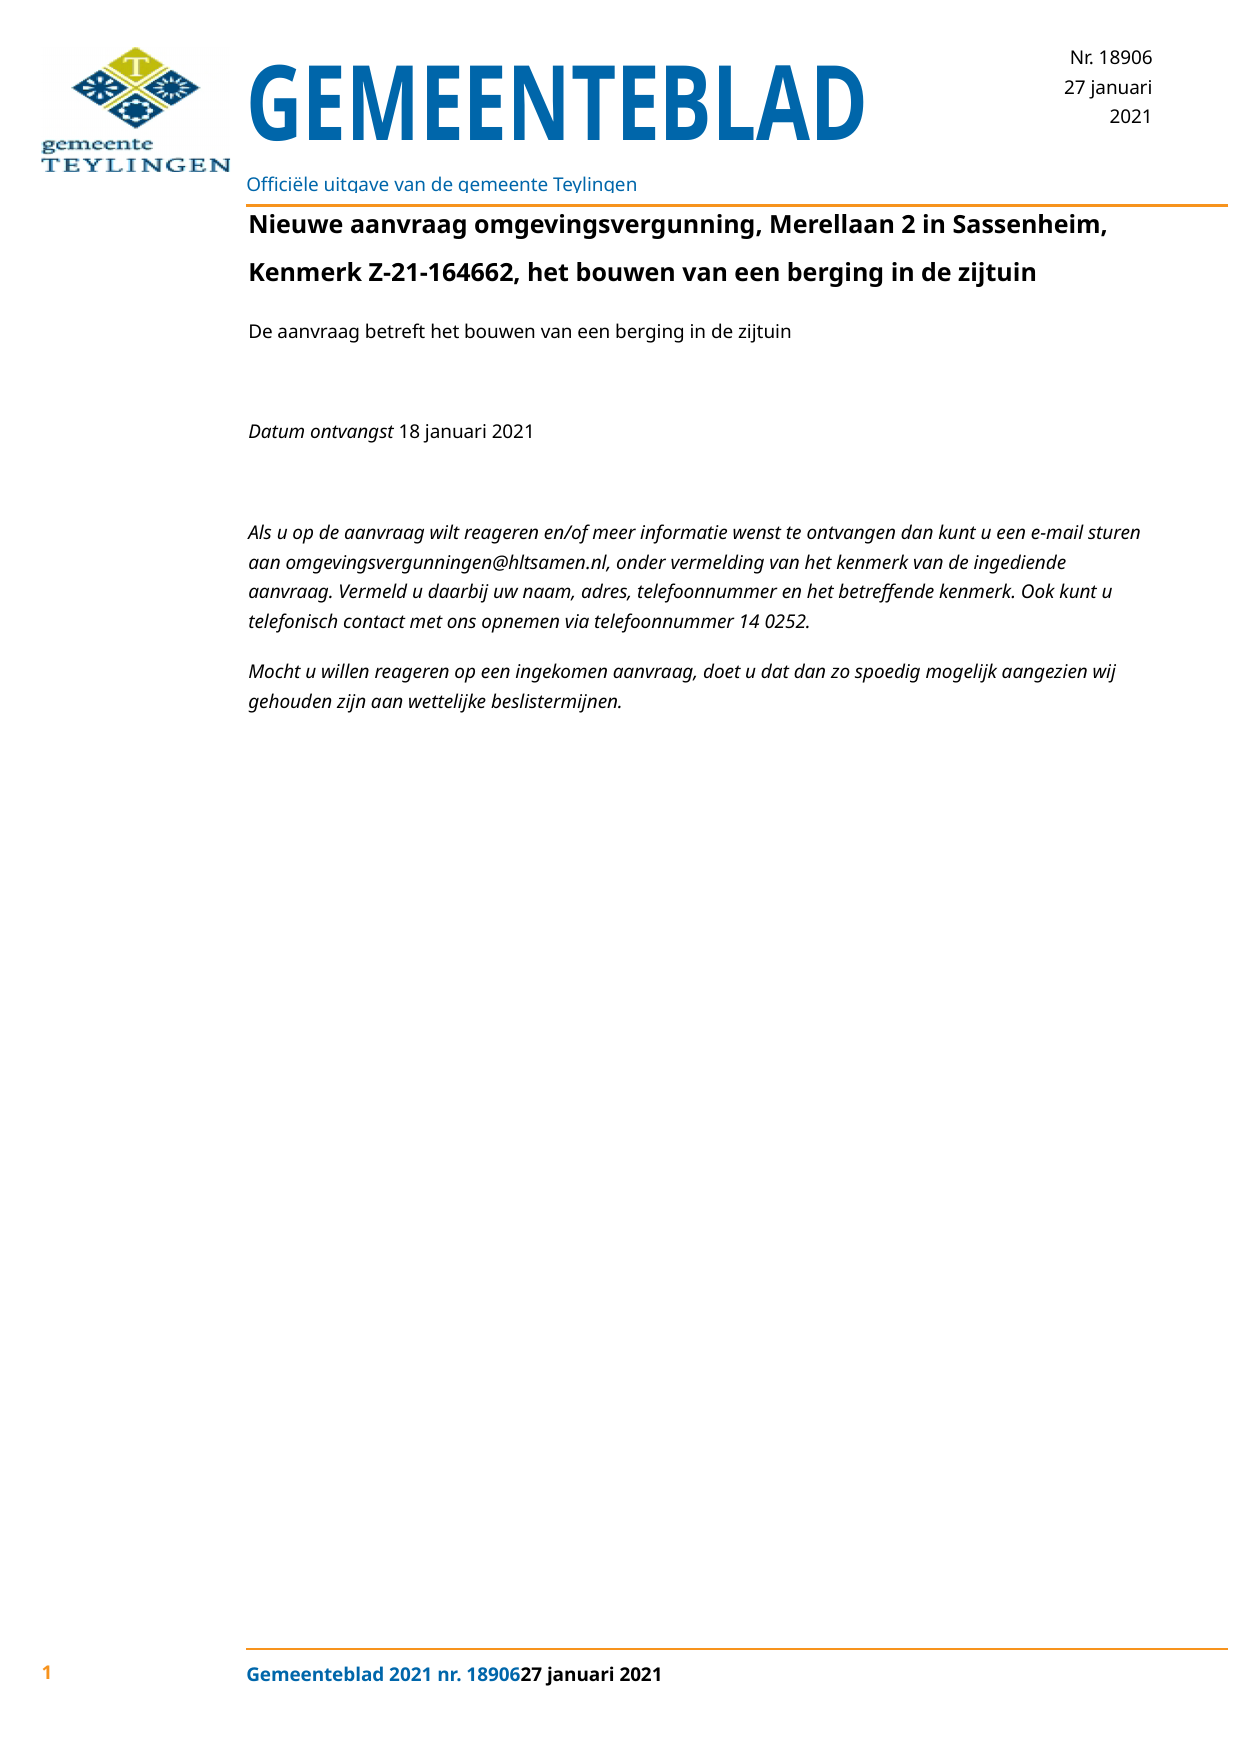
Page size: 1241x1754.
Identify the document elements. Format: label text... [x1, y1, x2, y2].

text Als u op de aanvraag wilt reageren en/of meer informatie wenst te ontvangen dan kunt u een e-mail sturen aan omgevingsvergunningen@hltsamen.nl, onder vermelding van het kenmerk van de ingediende aanvraag. Vermeld u daarbij uw naam, adres, telefoonnummer en het betreffende kenmerk. Ook kunt u telefonisch contact met ons opnemen via telefoonnummer 14 0252. [248, 519, 1152, 634]
picture [41, 47, 231, 172]
text Nieuwe aanvraag omgevingsvergunning, Merellaan 2 in Sassenheim, Kenmerk Z-21-164662, het bouwen van een berging in de zijtuin [248, 207, 1152, 288]
text Mocht u willen reageren op een ingekomen aanvraag, doet u dat dan zo spoedig mogelijk aangezien wij gehouden zijn aan wettelijke beslistermijnen. [248, 659, 1152, 714]
text De aanvraag betreft het bouwen van een berging in de zijtuin [248, 318, 1152, 344]
text Datum ontvangst 18 januari 2021 [248, 419, 1152, 444]
